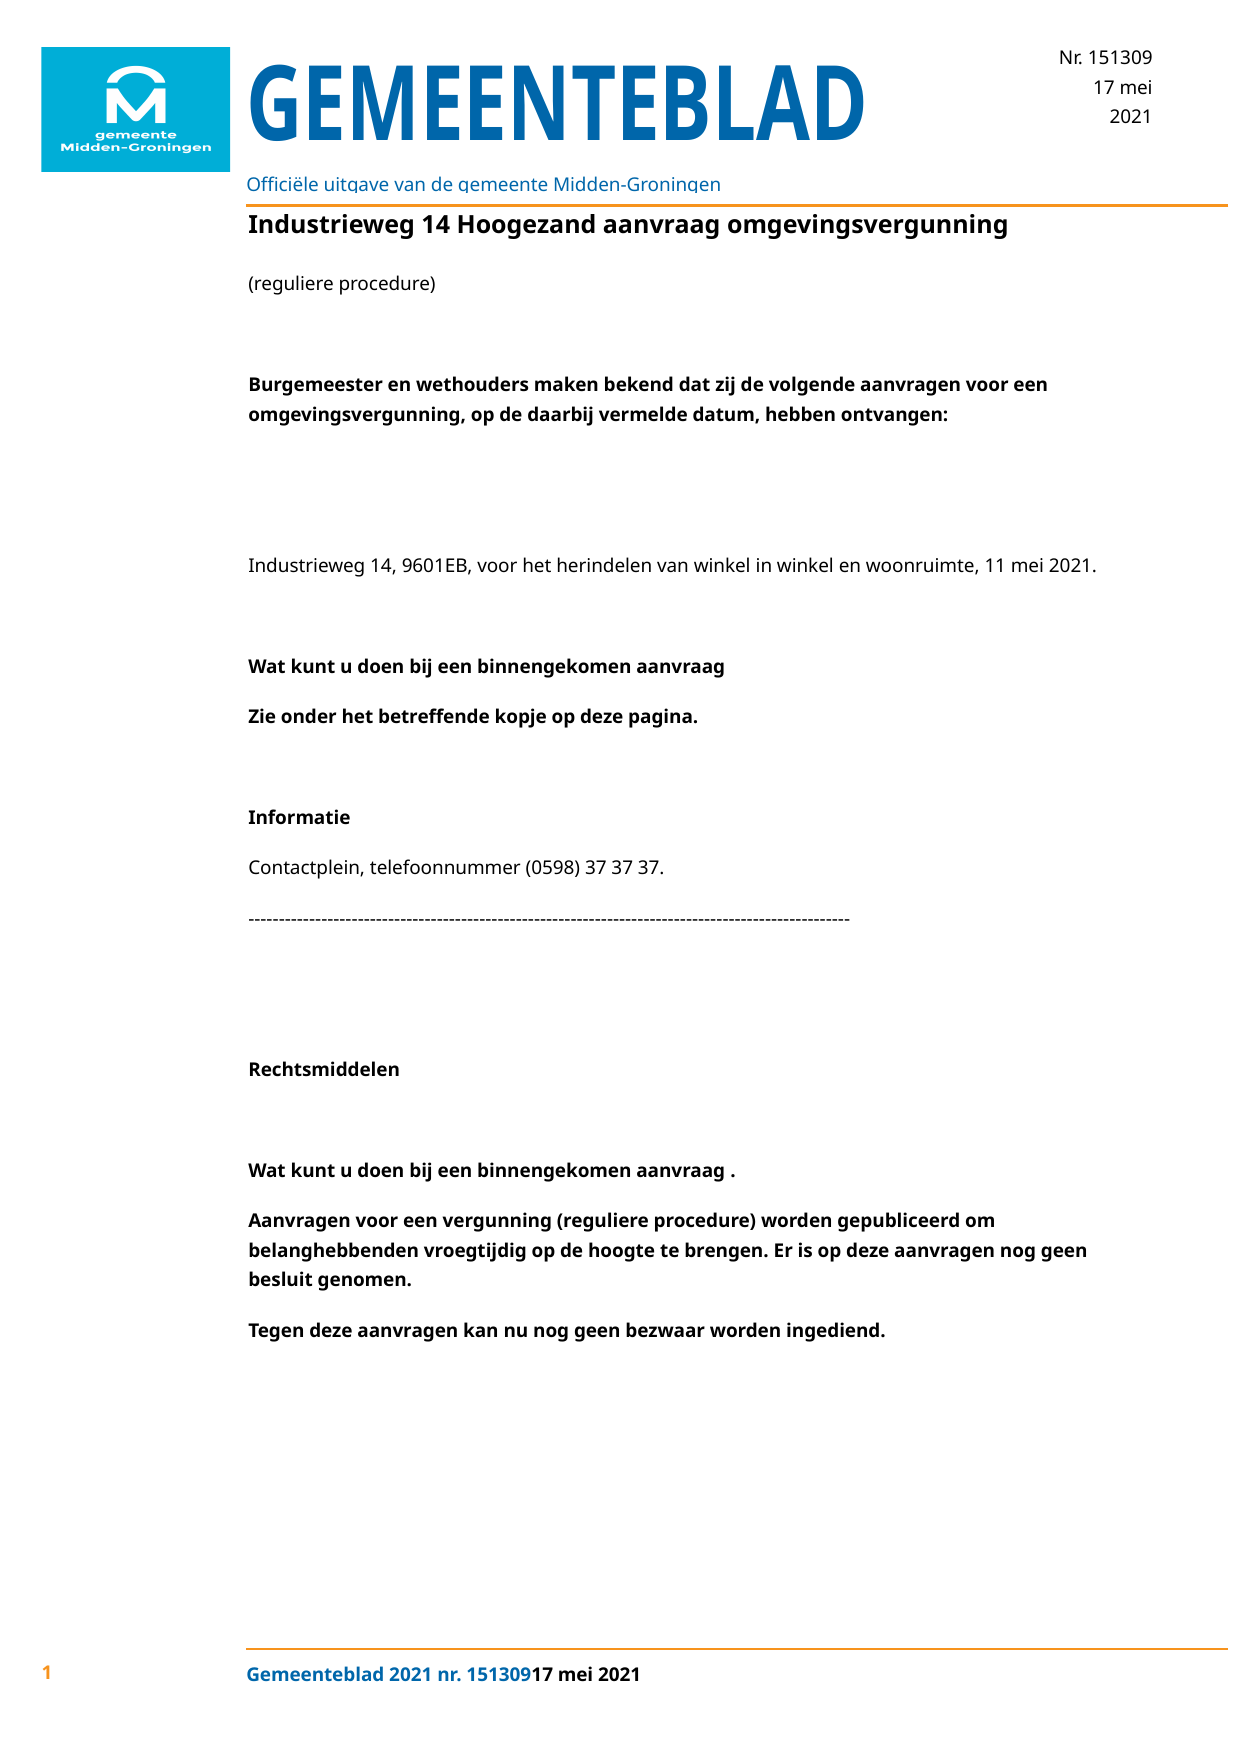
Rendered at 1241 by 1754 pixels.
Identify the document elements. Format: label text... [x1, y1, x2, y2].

picture [108, 66, 164, 82]
text Wat kunt u doen bij een binnengekomen aanvraag [248, 653, 1152, 678]
text Tegen deze aanvragen kan nu nog geen bezwaar worden ingediend. [248, 1317, 1152, 1343]
text Industrieweg 14 Hoogezand aanvraag omgevingsvergunning [248, 207, 1152, 241]
picture [107, 89, 165, 122]
text Zie onder het betreffende kopje op deze pagina. [248, 703, 1152, 729]
text (reguliere procedure) [248, 270, 1152, 296]
text Wat kunt u doen bij een binnengekomen aanvraag . [248, 1157, 1152, 1183]
text Burgemeester en wethouders maken bekend dat zij de volgende aanvragen voor een omgevingsvergunning, op de daarbij vermelde datum, hebben ontvangen: [248, 371, 1152, 426]
text --------------------------------------------------------------------------------------------------- [248, 905, 1152, 931]
text Contactplein, telefoonnummer (0598) 37 37 37. [248, 854, 1152, 880]
text Aanvragen voor een vergunning (reguliere procedure) worden gepubliceerd om belanghebbenden vroegtijdig op de hoogte te brengen. Er is op deze aanvragen nog geen besluit genomen. [248, 1207, 1152, 1292]
text Industrieweg 14, 9601EB, voor het herindelen van winkel in winkel en woonruimte, 11 mei 2021. [248, 552, 1152, 578]
text Informatie [248, 804, 1152, 830]
text Rechtsmiddelen [248, 1056, 1152, 1082]
picture [184, 146, 190, 153]
